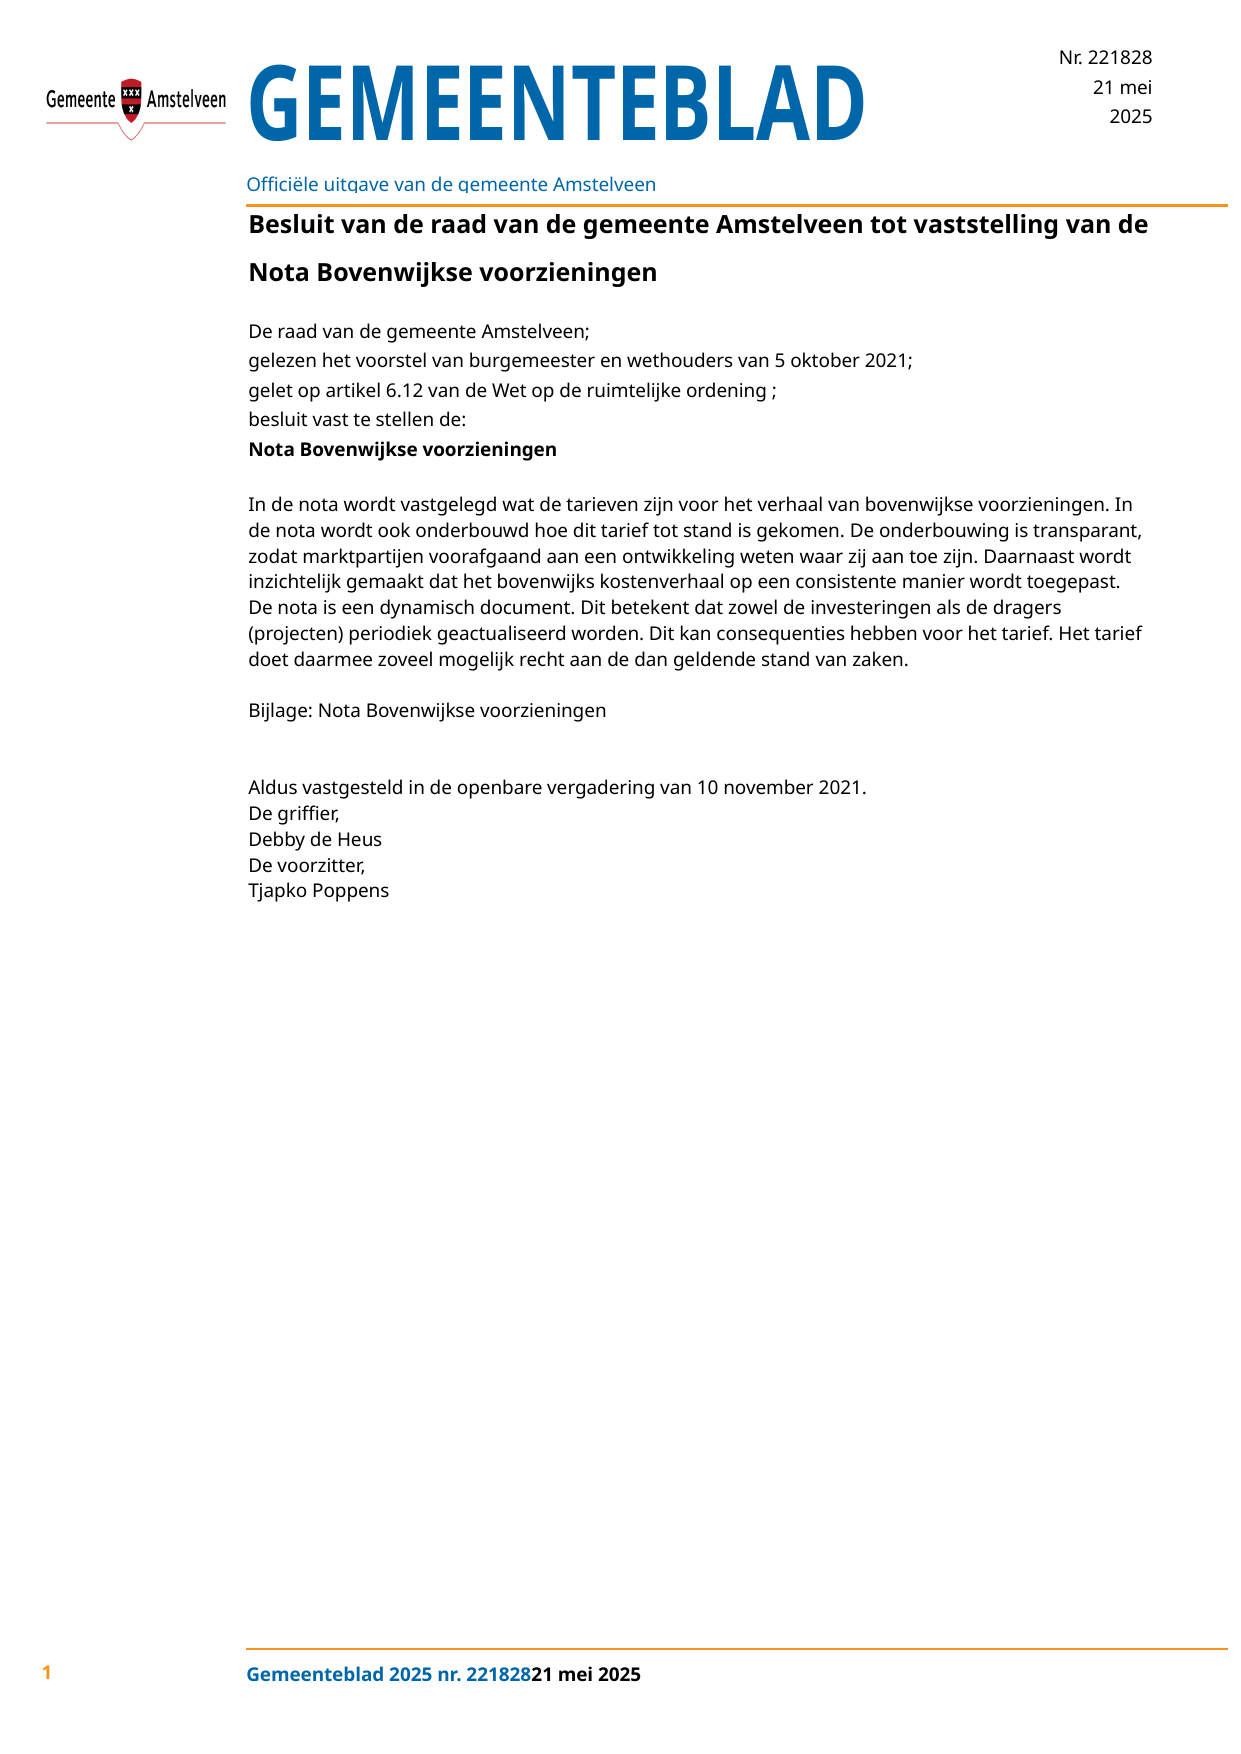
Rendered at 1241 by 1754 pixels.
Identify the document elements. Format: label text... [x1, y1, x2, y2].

text In de nota wordt vastgelegd wat de tarieven zijn voor het verhaal van bovenwijkse voorzieningen. In de nota wordt ook onderbouwd hoe dit tarief tot stand is gekomen. De onderbouwing is transparant, zodat marktpartijen voorafgaand aan een ontwikkeling weten waar zij aan toe zijn. Daarnaast wordt inzichtelijk gemaakt dat het bovenwijks kostenverhaal op een consistente manier wordt toegepast. [248, 492, 1152, 594]
picture [41, 47, 231, 172]
text gelet op artikel 6.12 van de Wet op de ruimtelijke ordening ; [248, 377, 1152, 403]
text De voorzitter, [248, 852, 1152, 877]
text Aldus vastgesteld in de openbare vergadering van 10 november 2021. [248, 774, 1152, 800]
text Debby de Heus [248, 826, 1152, 852]
text De griffier, [248, 800, 1152, 826]
text Bijlage: Nota Bovenwijkse voorzieningen [248, 697, 1152, 723]
text Nota Bovenwijkse voorzieningen [248, 436, 1152, 462]
text De raad van de gemeente Amstelveen; [248, 318, 1152, 344]
text Besluit van de raad van de gemeente Amstelveen tot vaststelling van de Nota Bovenwijkse voorzieningen [248, 207, 1152, 288]
text besluit vast te stellen de: [248, 407, 1152, 432]
text De nota is een dynamisch document. Dit betekent dat zowel de investeringen als de dragers (projecten) periodiek geactualiseerd worden. Dit kan consequenties hebben voor het tarief. Het tarief doet daarmee zoveel mogelijk recht aan de dan geldende stand van zaken. [248, 594, 1152, 672]
text Tjapko Poppens [248, 877, 1152, 903]
text gelezen het voorstel van burgemeester en wethouders van 5 oktober 2021; [248, 347, 1152, 373]
